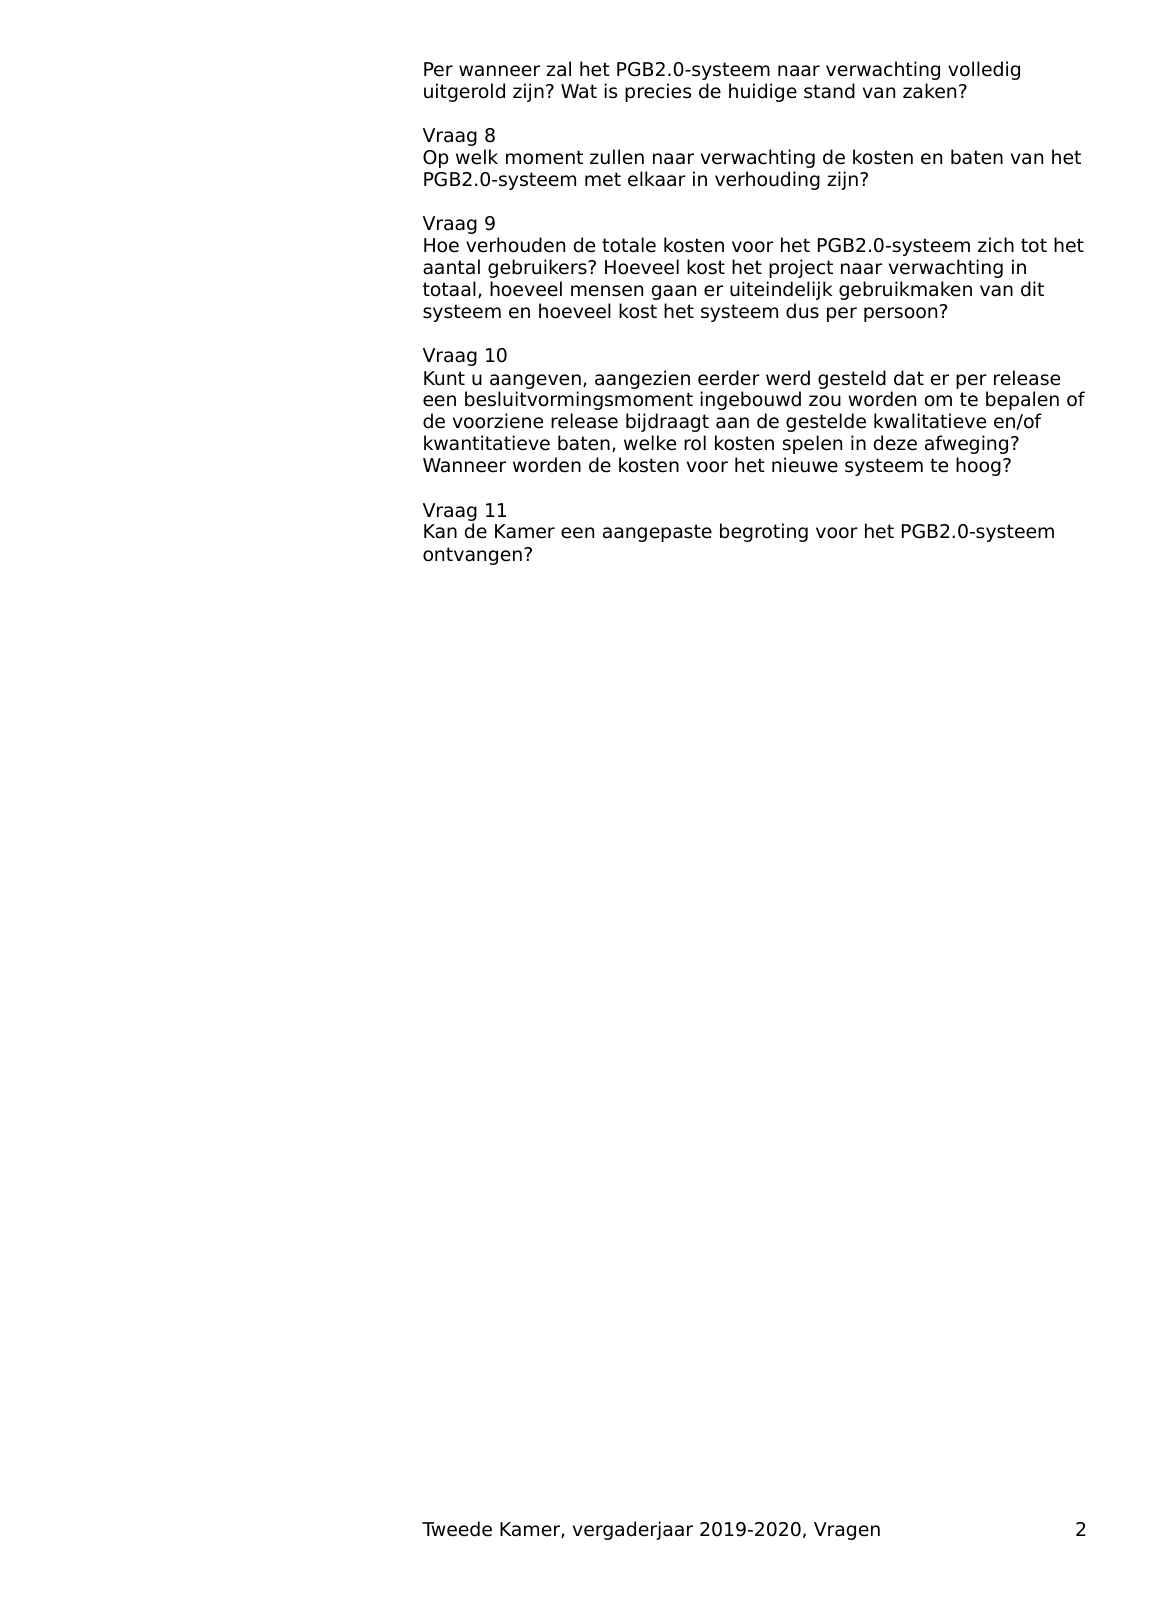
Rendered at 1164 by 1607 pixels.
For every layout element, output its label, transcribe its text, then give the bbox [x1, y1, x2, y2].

text Hoe verhouden de totale kosten voor het PGB2.0-systeem zich tot het aantal gebruikers? Hoeveel kost het project naar verwachting in totaal, hoeveel mensen gaan er uiteindelijk gebruikmaken van dit systeem en hoeveel kost het systeem dus per persoon? [422, 235, 1087, 323]
text Kan de Kamer een aangepaste begroting voor het PGB2.0-systeem ontvangen? [422, 521, 1087, 565]
text Vraag 9 [422, 213, 1087, 235]
text Op welk moment zullen naar verwachting de kosten en baten van het PGB2.0-systeem met elkaar in verhouding zijn? [422, 147, 1087, 191]
text Vraag 8 [422, 125, 1087, 147]
text Per wanneer zal het PGB2.0-systeem naar verwachting volledig uitgerold zijn? Wat is precies de huidige stand van zaken? [422, 59, 1087, 103]
text Vraag 10 [422, 345, 1087, 367]
text Vraag 11 [422, 499, 1087, 521]
text Kunt u aangeven, aangezien eerder werd gesteld dat er per release een besluitvormingsmoment ingebouwd zou worden om te bepalen of de voorziene release bijdraagt aan de gestelde kwalitatieve en/of kwantitatieve baten, welke rol kosten spelen in deze afweging? Wanneer worden de kosten voor het nieuwe systeem te hoog? [422, 367, 1087, 477]
